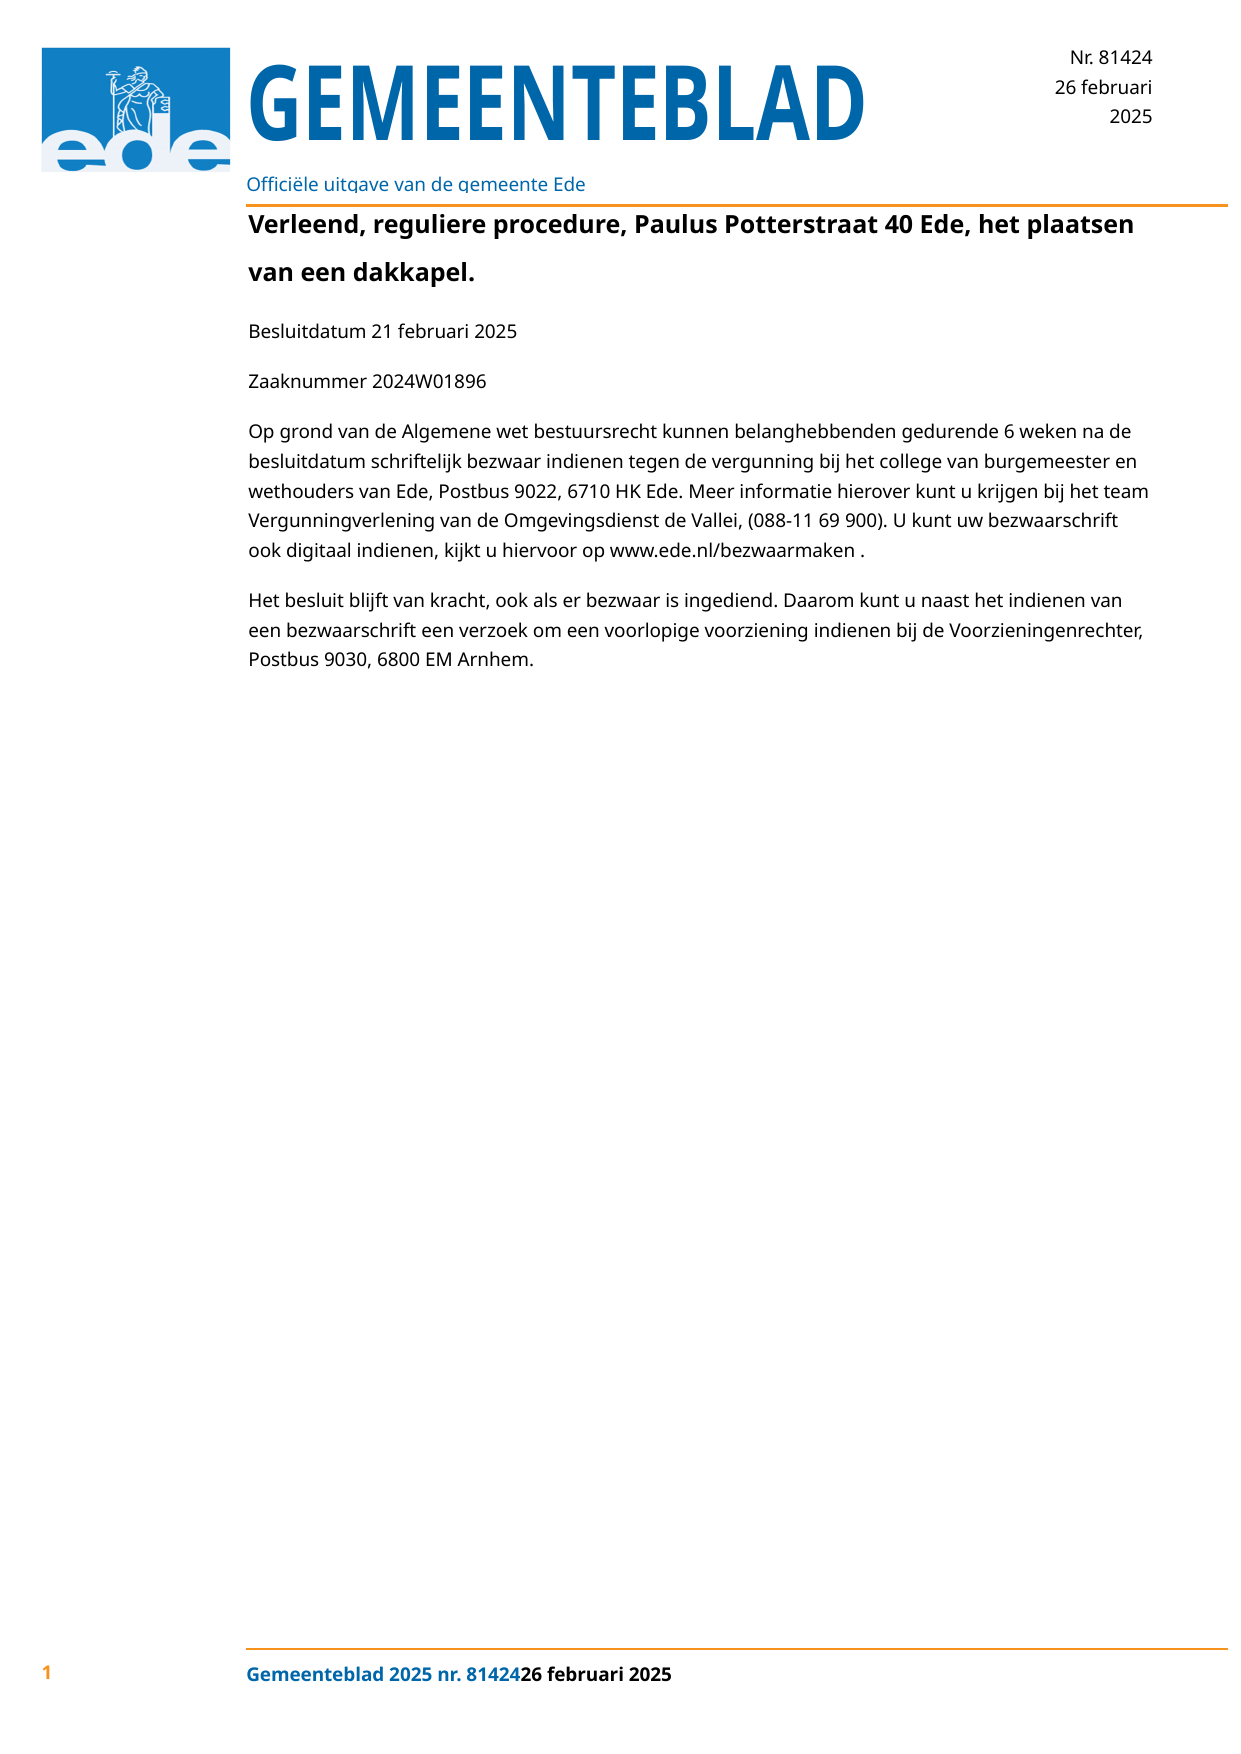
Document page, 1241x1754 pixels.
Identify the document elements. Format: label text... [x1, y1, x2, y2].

picture [41, 47, 231, 172]
text Zaaknummer 2024W01896 [248, 368, 1152, 394]
text Verleend, reguliere procedure, Paulus Potterstraat 40 Ede, het plaatsen van een dakkapel. [248, 207, 1152, 288]
text Besluitdatum 21 februari 2025 [248, 318, 1152, 344]
text Op grond van de Algemene wet bestuursrecht kunnen belanghebbenden gedurende 6 weken na de besluitdatum schriftelijk bezwaar indienen tegen de vergunning bij het college van burgemeester en wethouders van Ede, Postbus 9022, 6710 HK Ede. Meer informatie hierover kunt u krijgen bij het team Vergunningverlening van de Omgevingsdienst de Vallei, (088-11 69 900). U kunt uw bezwaarschrift ook digitaal indienen, kijkt u hiervoor op www.ede.nl/bezwaarmaken . [248, 419, 1152, 563]
text Het besluit blijft van kracht, ook als er bezwaar is ingediend. Daarom kunt u naast het indienen van een bezwaarschrift een verzoek om een voorlopige voorziening indienen bij de Voorzieningenrechter, Postbus 9030, 6800 EM Arnhem. [248, 587, 1152, 672]
